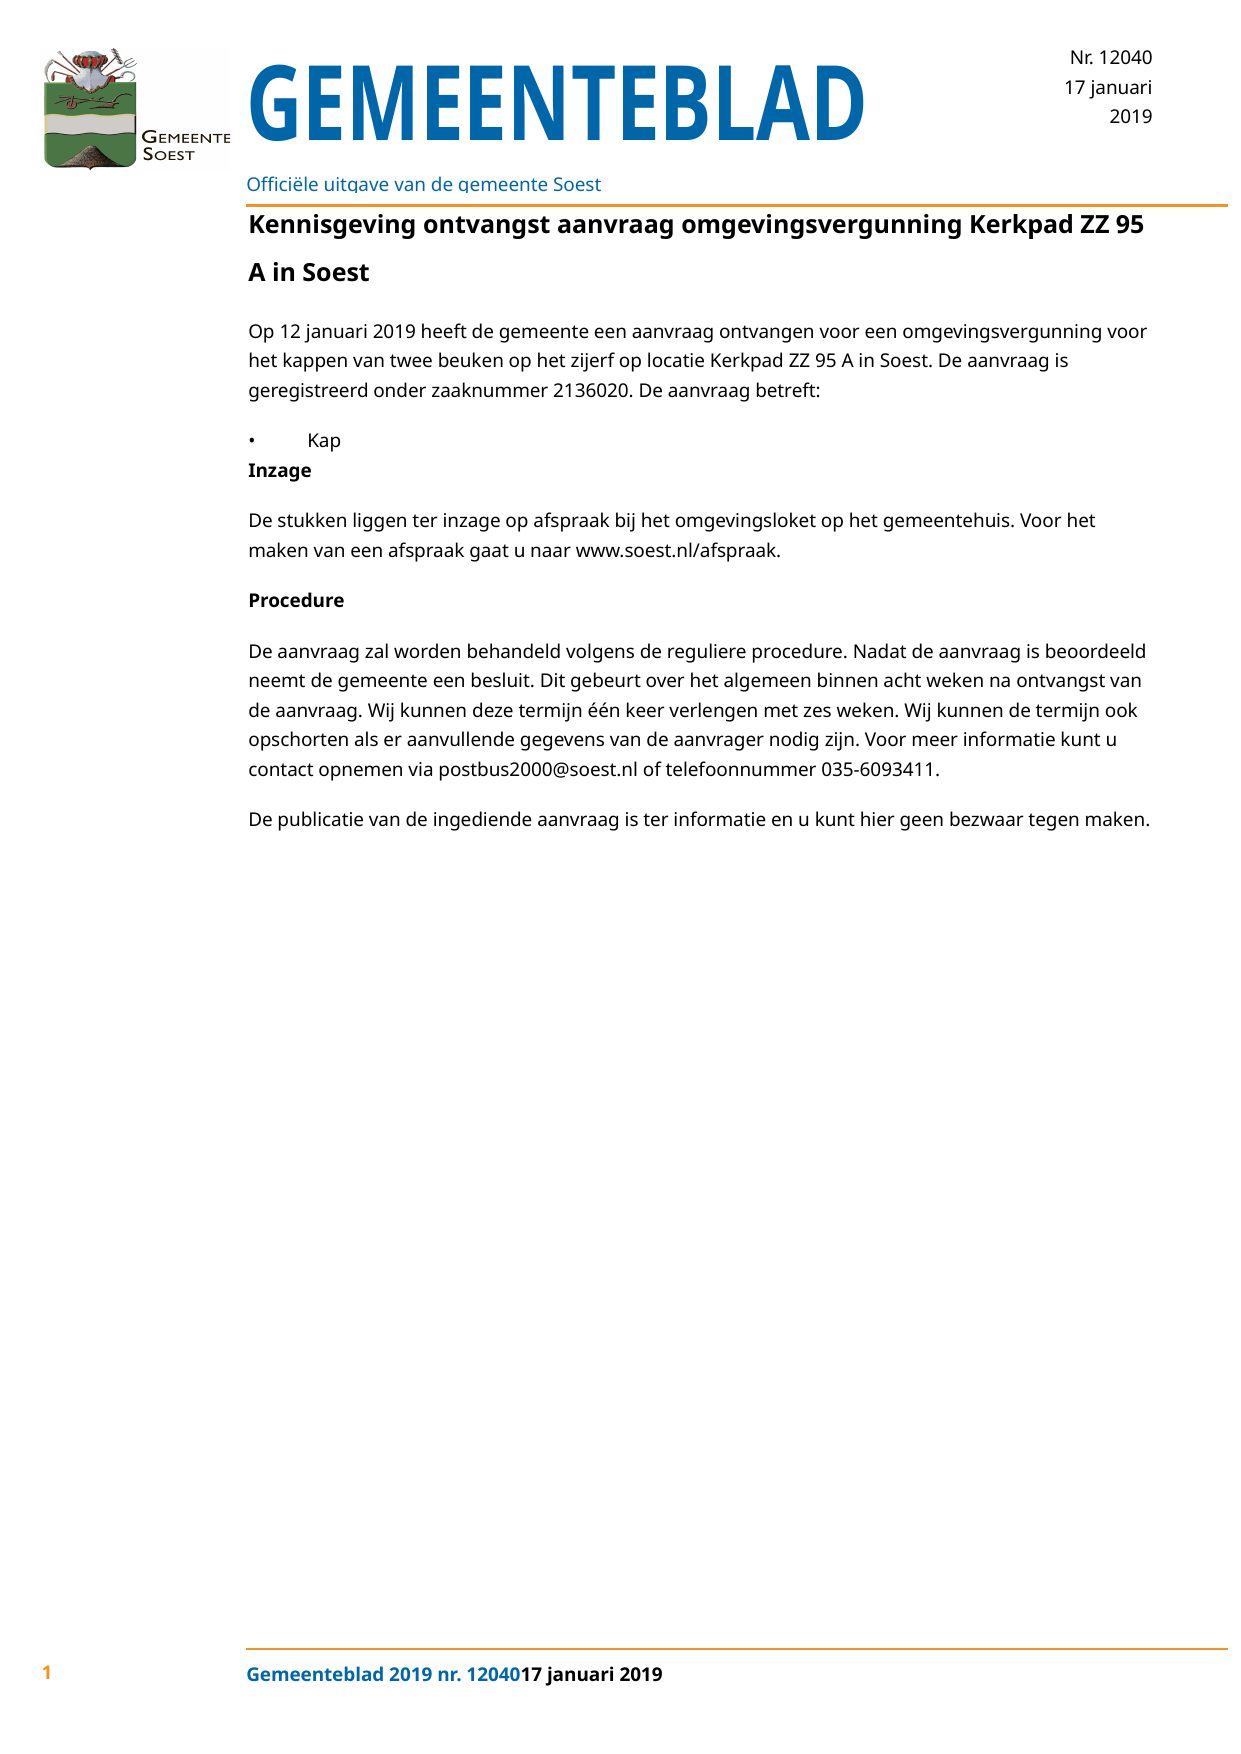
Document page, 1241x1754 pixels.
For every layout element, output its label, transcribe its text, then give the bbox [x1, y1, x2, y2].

text De stukken liggen ter inzage op afspraak bij het omgevingsloket op het gemeentehuis. Voor het maken van een afspraak gaat u naar www.soest.nl/afspraak. [248, 507, 1152, 563]
text De publicatie van de ingediende aanvraag is ter informatie en u kunt hier geen bezwaar tegen maken. [248, 807, 1152, 832]
list Kap [248, 427, 1152, 453]
text Procedure [248, 587, 1152, 613]
text Inzage [248, 457, 1152, 483]
text Op 12 januari 2019 heeft de gemeente een aanvraag ontvangen voor een omgevingsvergunning voor het kappen van twee beuken op het zijerf op locatie Kerkpad ZZ 95 A in Soest. De aanvraag is geregistreerd onder zaaknummer 2136020. De aanvraag betreft: [248, 318, 1152, 403]
text Kennisgeving ontvangst aanvraag omgevingsvergunning Kerkpad ZZ 95 A in Soest [248, 207, 1152, 288]
text De aanvraag zal worden behandeld volgens de reguliere procedure. Nadat de aanvraag is beoordeeld neemt de gemeente een besluit. Dit gebeurt over het algemeen binnen acht weken na ontvangst van de aanvraag. Wij kunnen deze termijn één keer verlengen met zes weken. Wij kunnen de termijn ook opschorten als er aanvullende gegevens van de aanvrager nodig zijn. Voor meer informatie kunt u contact opnemen via postbus2000@soest.nl of telefoonnummer 035-6093411. [248, 638, 1152, 782]
picture [41, 47, 231, 172]
